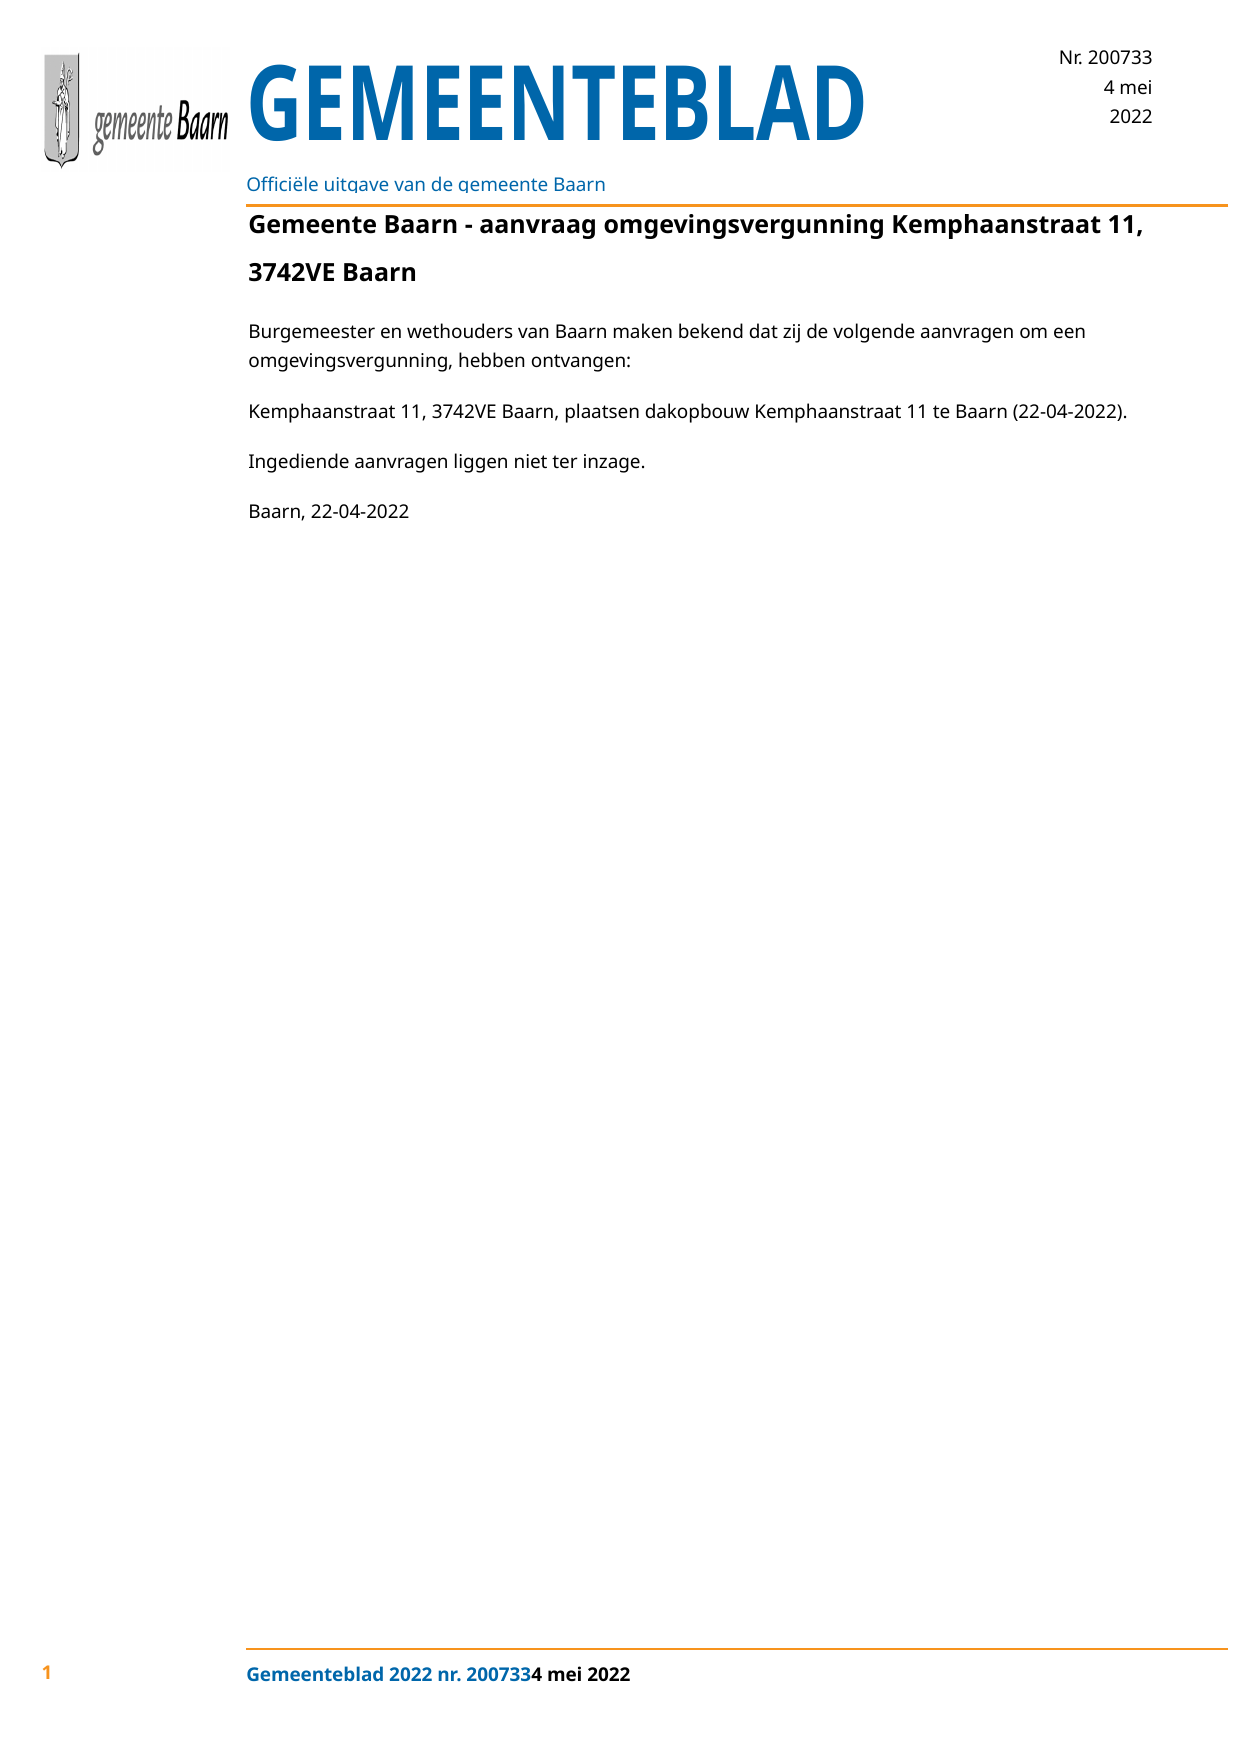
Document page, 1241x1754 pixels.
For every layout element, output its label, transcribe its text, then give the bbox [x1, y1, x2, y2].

text Gemeente Baarn - aanvraag omgevingsvergunning Kemphaanstraat 11, 3742VE Baarn [248, 207, 1152, 288]
text Burgemeester en wethouders van Baarn maken bekend dat zij de volgende aanvragen om een omgevingsvergunning, hebben ontvangen: [248, 318, 1152, 373]
picture [41, 47, 231, 172]
text Ingediende aanvragen liggen niet ter inzage. [248, 448, 1152, 474]
text Baarn, 22-04-2022 [248, 499, 1152, 524]
text Kemphaanstraat 11, 3742VE Baarn, plaatsen dakopbouw Kemphaanstraat 11 te Baarn (22-04-2022). [248, 398, 1152, 424]
